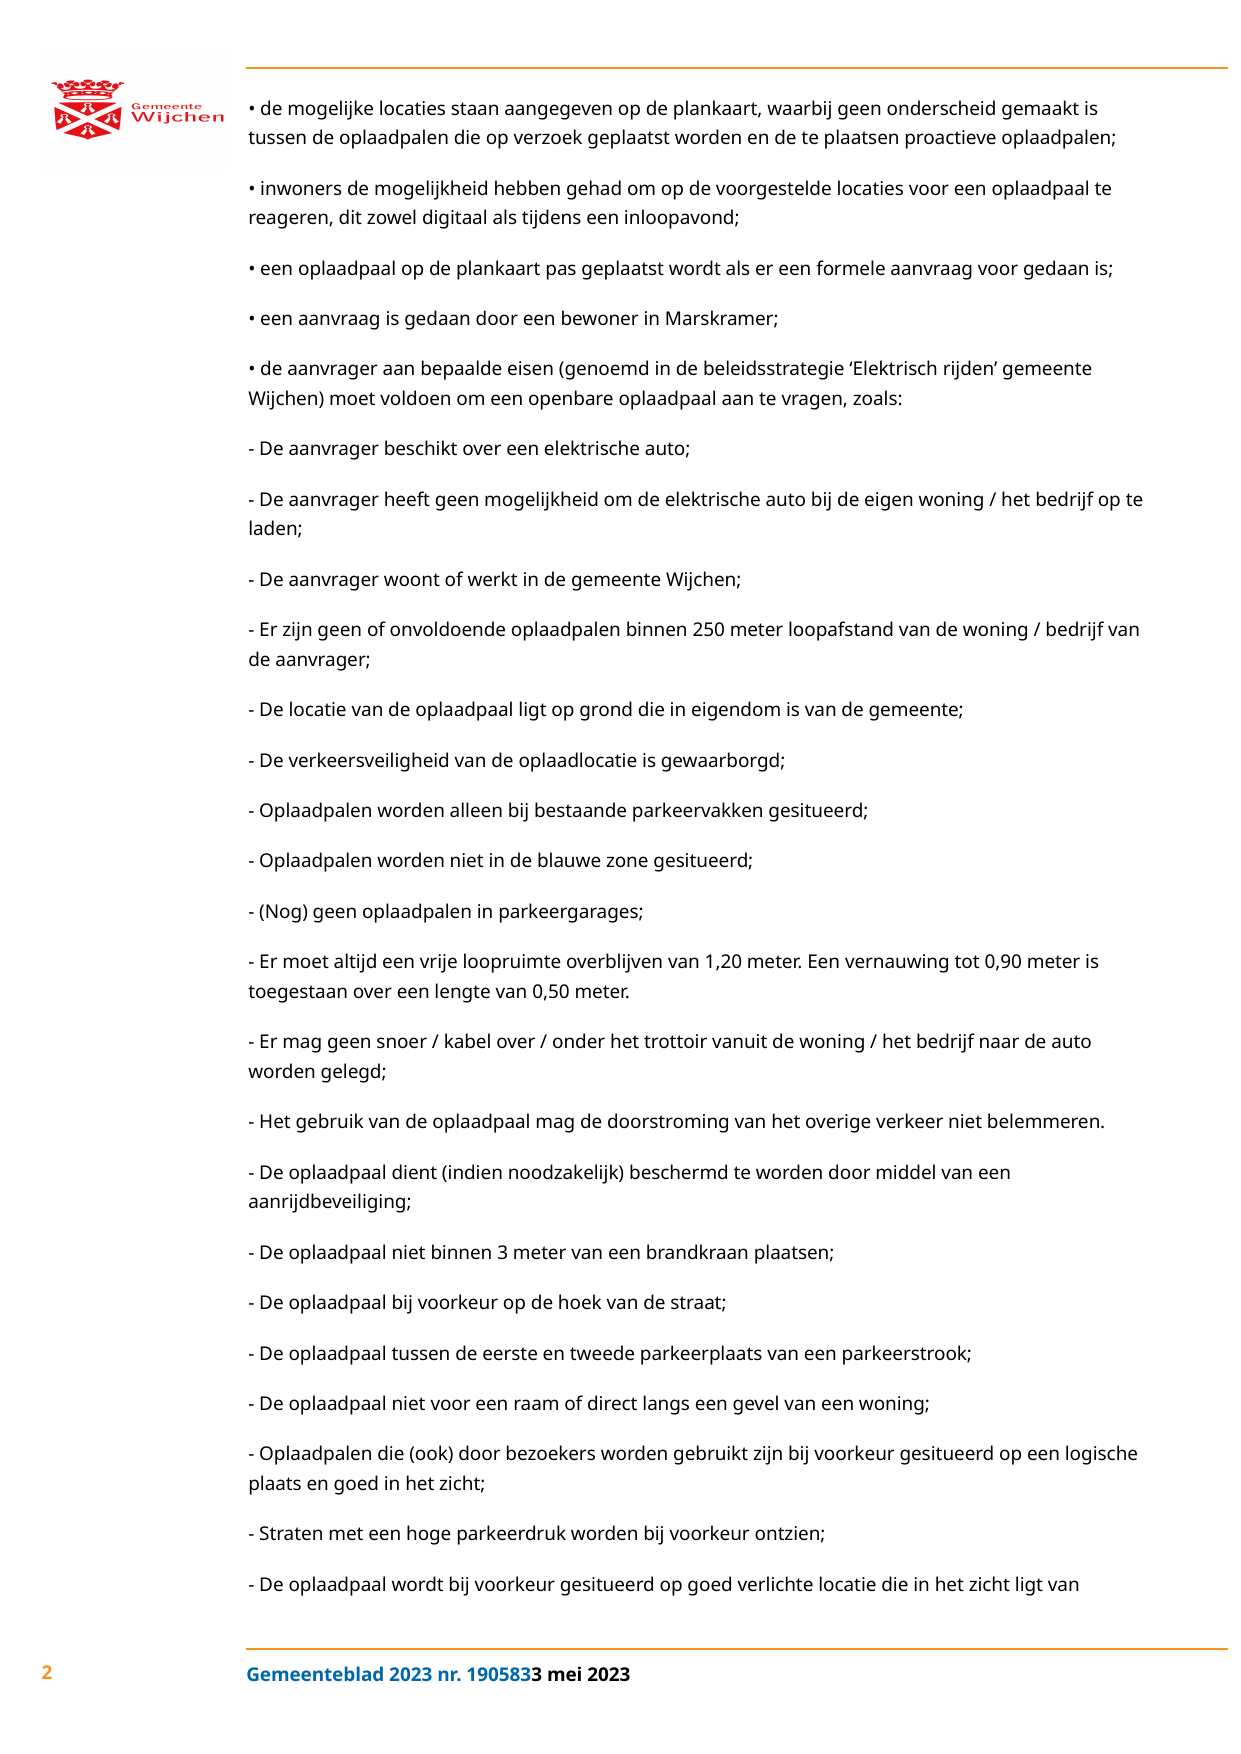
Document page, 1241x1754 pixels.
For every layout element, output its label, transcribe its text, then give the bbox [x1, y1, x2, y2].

text - Er moet altijd een vrije loopruimte overblijven van 1,20 meter. Een vernauwing tot 0,90 meter is toegestaan over een lengte van 0,50 meter. [248, 948, 1152, 1004]
text - De oplaadpaal wordt bij voorkeur gesitueerd op goed verlichte locatie die in het zicht ligt van [248, 1571, 1152, 1597]
text - De oplaadpaal niet voor een raam of direct langs een gevel van een woning; [248, 1390, 1152, 1416]
text - De oplaadpaal bij voorkeur op de hoek van de straat; [248, 1289, 1152, 1315]
text - De locatie van de oplaadpaal ligt op grond die in eigendom is van de gemeente; [248, 696, 1152, 722]
picture [41, 47, 231, 172]
text • de mogelijke locaties staan aangegeven op de plankaart, waarbij geen onderscheid gemaakt is tussen de oplaadpalen die op verzoek geplaatst worden en de te plaatsen proactieve oplaadpalen; [248, 95, 1152, 150]
text - Oplaadpalen worden alleen bij bestaande parkeervakken gesitueerd; [248, 797, 1152, 823]
text - Straten met een hoge parkeerdruk worden bij voorkeur ontzien; [248, 1521, 1152, 1546]
text - De aanvrager heeft geen mogelijkheid om de elektrische auto bij de eigen woning / het bedrijf op te laden; [248, 486, 1152, 541]
text - (Nog) geen oplaadpalen in parkeergarages; [248, 898, 1152, 924]
text - Er mag geen snoer / kabel over / onder het trottoir vanuit de woning / het bedrijf naar de auto worden gelegd; [248, 1028, 1152, 1084]
text • de aanvrager aan bepaalde eisen (genoemd in de beleidsstrategie ‘Elektrisch rijden’ gemeente Wijchen) moet voldoen om een openbare oplaadpaal aan te vragen, zoals: [248, 356, 1152, 411]
text • een aanvraag is gedaan door een bewoner in Marskramer; [248, 305, 1152, 331]
text - Het gebruik van de oplaadpaal mag de doorstroming van het overige verkeer niet belemmeren. [248, 1108, 1152, 1134]
text - De aanvrager woont of werkt in de gemeente Wijchen; [248, 566, 1152, 592]
text - De oplaadpaal niet binnen 3 meter van een brandkraan plaatsen; [248, 1239, 1152, 1265]
text - De aanvrager beschikt over een elektrische auto; [248, 436, 1152, 461]
text • inwoners de mogelijkheid hebben gehad om op de voorgestelde locaties voor een oplaadpaal te reageren, dit zowel digitaal als tijdens een inloopavond; [248, 175, 1152, 230]
text - Oplaadpalen die (ook) door bezoekers worden gebruikt zijn bij voorkeur gesitueerd op een logische plaats en goed in het zicht; [248, 1441, 1152, 1496]
text - De oplaadpaal dient (indien noodzakelijk) beschermd te worden door middel van een aanrijdbeveiliging; [248, 1159, 1152, 1214]
text - De verkeersveiligheid van de oplaadlocatie is gewaarborgd; [248, 747, 1152, 773]
text - Oplaadpalen worden niet in de blauwe zone gesitueerd; [248, 848, 1152, 873]
text - De oplaadpaal tussen de eerste en tweede parkeerplaats van een parkeerstrook; [248, 1340, 1152, 1366]
text • een oplaadpaal op de plankaart pas geplaatst wordt als er een formele aanvraag voor gedaan is; [248, 255, 1152, 281]
text - Er zijn geen of onvoldoende oplaadpalen binnen 250 meter loopafstand van de woning / bedrijf van de aanvrager; [248, 616, 1152, 672]
